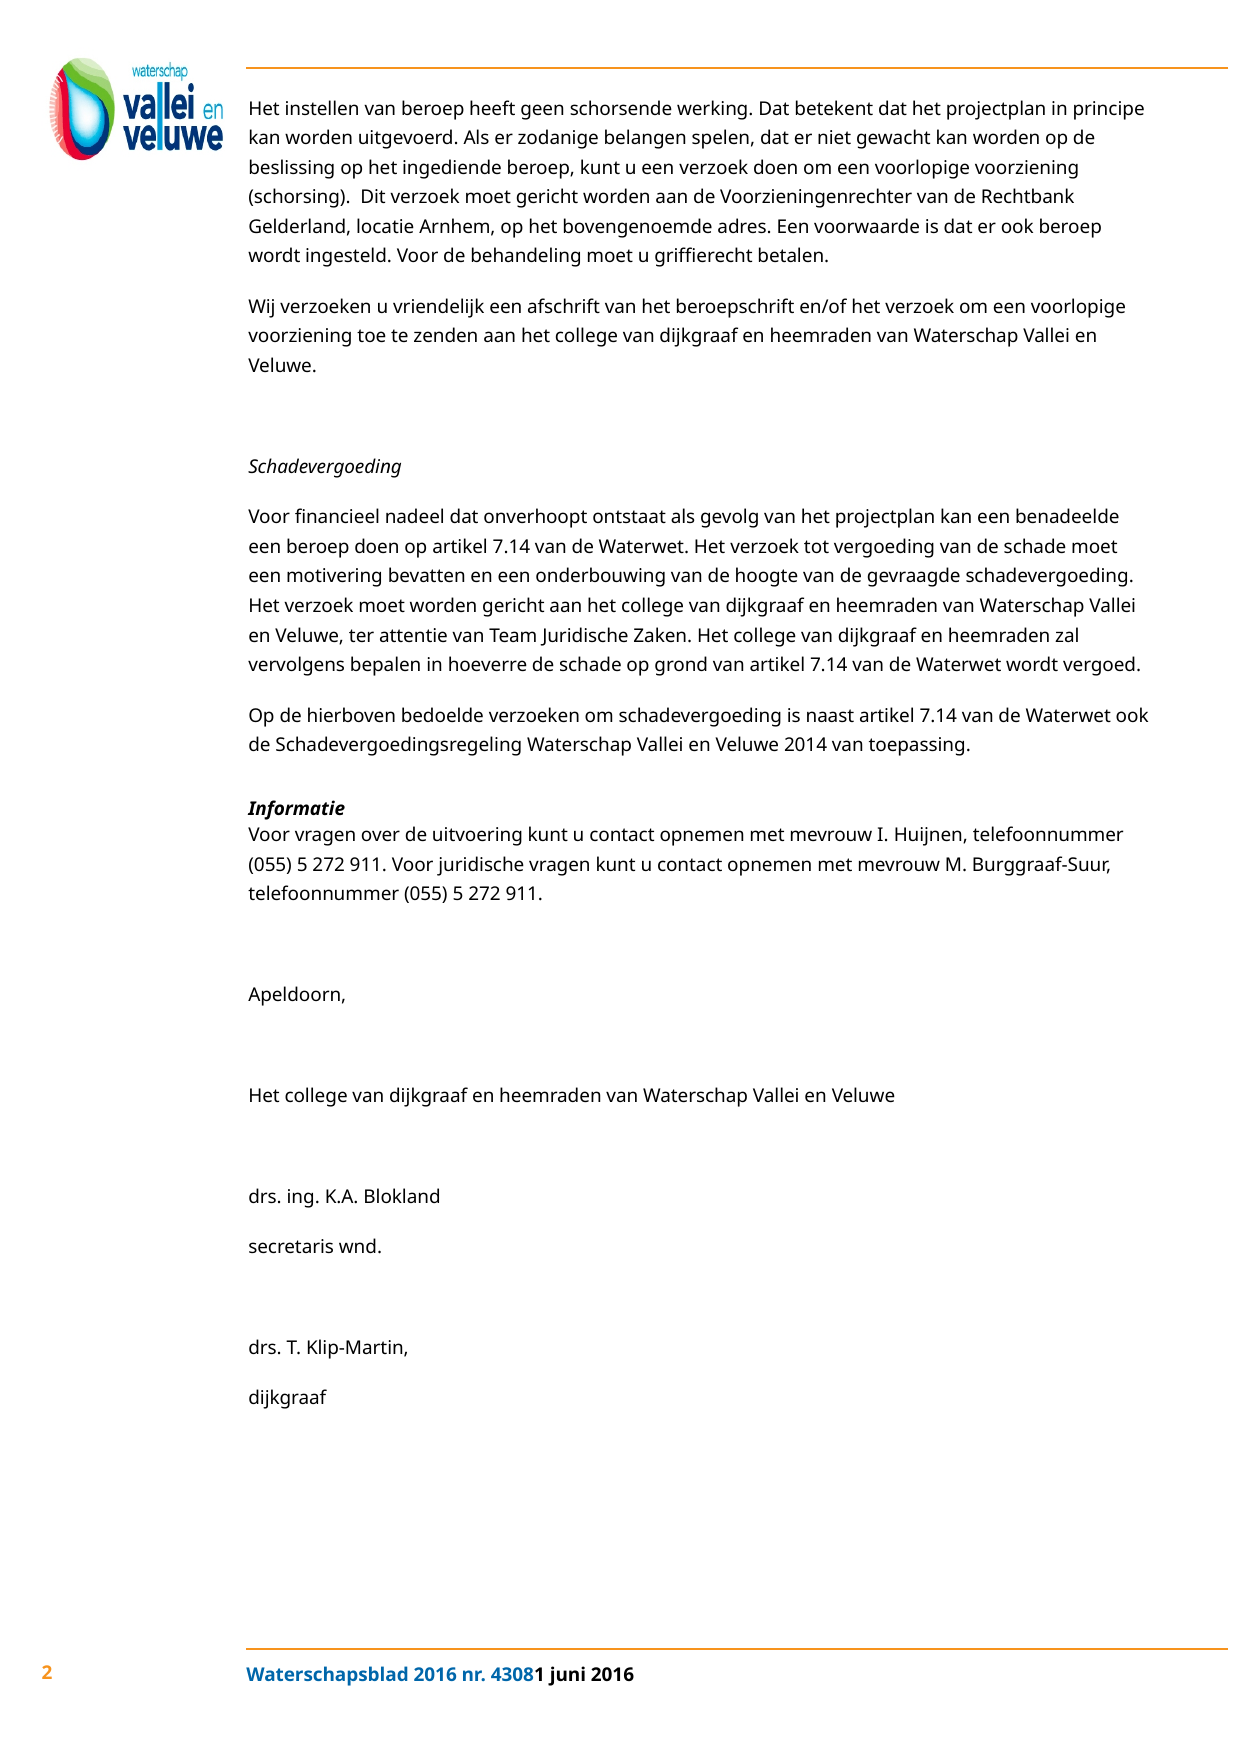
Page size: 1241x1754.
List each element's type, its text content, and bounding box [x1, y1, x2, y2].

text secretaris wnd. [248, 1233, 1152, 1259]
text drs. T. Klip-Martin, [248, 1334, 1152, 1360]
text Op de hierboven bedoelde verzoeken om schadevergoeding is naast artikel 7.14 van de Waterwet ook de Schadevergoedingsregeling Waterschap Vallei en Veluwe 2014 van toepassing. [248, 702, 1152, 757]
picture [41, 47, 231, 172]
text Het college van dijkgraaf en heemraden van Waterschap Vallei en Veluwe [248, 1082, 1152, 1108]
text Informatie [248, 795, 1152, 821]
text Voor vragen over de uitvoering kunt u contact opnemen met mevrouw I. Huijnen, telefoonnummer (055) 5 272 911. Voor juridische vragen kunt u contact opnemen met mevrouw M. Burggraaf-Suur, telefoonnummer (055) 5 272 911. [248, 821, 1152, 906]
text dijkgraaf [248, 1384, 1152, 1410]
text Schadevergoeding [248, 453, 1152, 479]
text Wij verzoeken u vriendelijk een afschrift van het beroepschrift en/of het verzoek om een voorlopige voorziening toe te zenden aan het college van dijkgraaf en heemraden van Waterschap Vallei en Veluwe. [248, 293, 1152, 378]
text Apeldoorn, [248, 981, 1152, 1007]
text drs. ing. K.A. Blokland [248, 1183, 1152, 1208]
text Het instellen van beroep heeft geen schorsende werking. Dat betekent dat het projectplan in principe kan worden uitgevoerd. Als er zodanige belangen spelen, dat er niet gewacht kan worden op de beslissing op het ingediende beroep, kunt u een verzoek doen om een voorlopige voorziening (schorsing). Dit verzoek moet gericht worden aan de Voorzieningenrechter van de Rechtbank Gelderland, locatie Arnhem, op het bovengenoemde adres. Een voorwaarde is dat er ook beroep wordt ingesteld. Voor de behandeling moet u griffierecht betalen. [248, 95, 1152, 268]
text Voor financieel nadeel dat onverhoopt ontstaat als gevolg van het projectplan kan een benadeelde een beroep doen op artikel 7.14 van de Waterwet. Het verzoek tot vergoeding van de schade moet een motivering bevatten en een onderbouwing van de hoogte van de gevraagde schadevergoeding. Het verzoek moet worden gericht aan het college van dijkgraaf en heemraden van Waterschap Vallei en Veluwe, ter attentie van Team Juridische Zaken. Het college van dijkgraaf en heemraden zal vervolgens bepalen in hoeverre de schade op grond van artikel 7.14 van de Waterwet wordt vergoed. [248, 503, 1152, 677]
